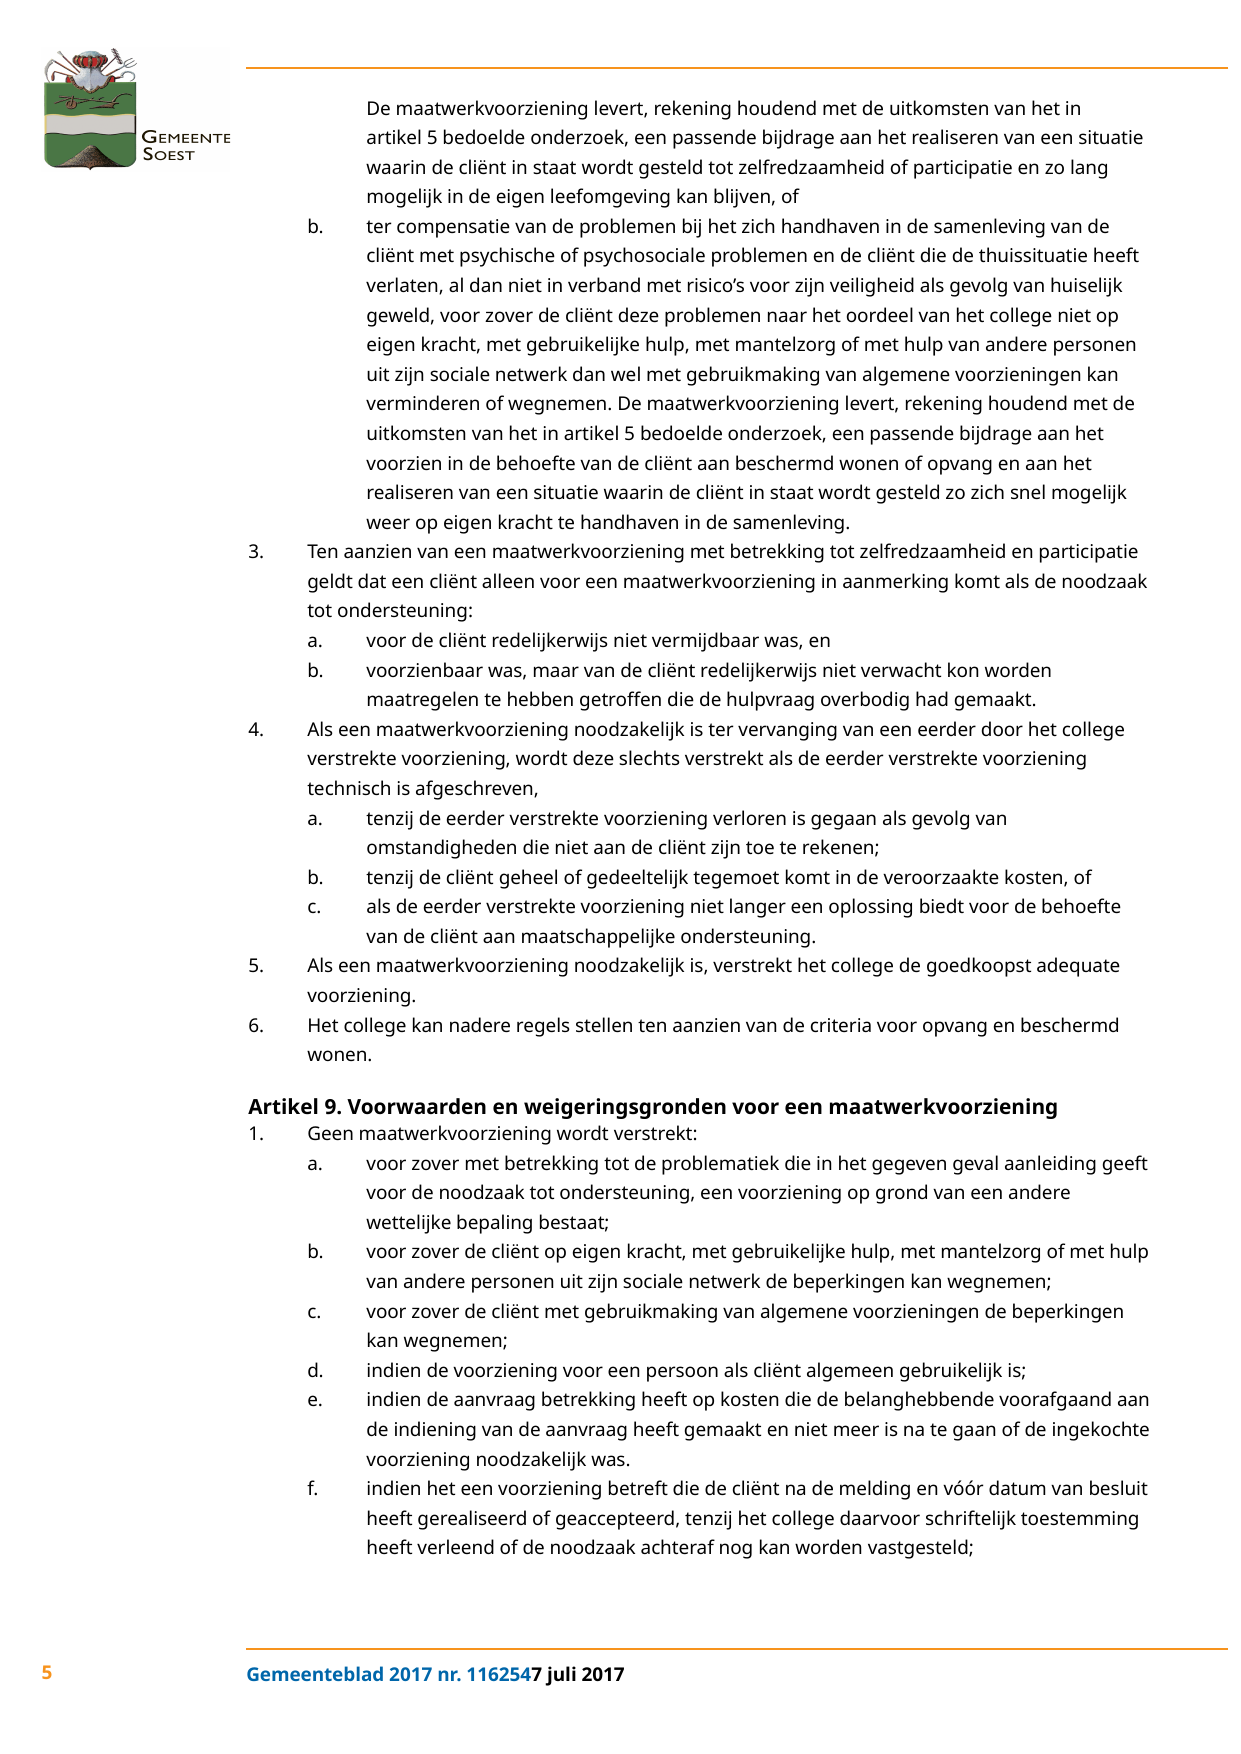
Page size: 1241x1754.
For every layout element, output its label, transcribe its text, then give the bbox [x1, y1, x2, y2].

list Ten aanzien van een maatwerkvoorziening met betrekking tot zelfredzaamheid en participatie geldt dat een cliënt alleen voor een maatwerkvoorziening in aanmerking komt als de noodzaak tot ondersteuning: [248, 538, 1152, 623]
list tenzij de eerder verstrekte voorziening verloren is gegaan als gevolg van omstandigheden die niet aan de cliënt zijn toe te rekenen; [307, 805, 1152, 860]
picture [41, 47, 231, 172]
list indien de voorziening voor een persoon als cliënt algemeen gebruikelijk is; [307, 1357, 1152, 1383]
list De maatwerkvoorziening levert, rekening houdend met de uitkomsten van het in artikel 5 bedoelde onderzoek, een passende bijdrage aan het realiseren van een situatie waarin de cliënt in staat wordt gesteld tot zelfredzaamheid of participatie en zo lang mogelijk in de eigen leefomgeving kan blijven, of [307, 95, 1152, 209]
list voor zover de cliënt met gebruikmaking van algemene voorzieningen de beperkingen kan wegnemen; [307, 1298, 1152, 1353]
list indien het een voorziening betreft die de cliënt na de melding en vóór datum van besluit heeft gerealiseerd of geaccepteerd, tenzij het college daarvoor schriftelijk toestemming heeft verleend of de noodzaak achteraf nog kan worden vastgesteld; [307, 1475, 1152, 1560]
list Het college kan nadere regels stellen ten aanzien van de criteria voor opvang en beschermd wonen. [248, 1012, 1152, 1067]
list Geen maatwerkvoorziening wordt verstrekt: [248, 1120, 1152, 1146]
list voor zover de cliënt op eigen kracht, met gebruikelijke hulp, met mantelzorg of met hulp van andere personen uit zijn sociale netwerk de beperkingen kan wegnemen; [307, 1239, 1152, 1294]
list ter compensatie van de problemen bij het zich handhaven in de samenleving van de cliënt met psychische of psychosociale problemen en de cliënt die de thuissituatie heeft verlaten, al dan niet in verband met risico’s voor zijn veiligheid als gevolg van huiselijk geweld, voor zover de cliënt deze problemen naar het oordeel van het college niet op eigen kracht, met gebruikelijke hulp, met mantelzorg of met hulp van andere personen uit zijn sociale netwerk dan wel met gebruikmaking van algemene voorzieningen kan verminderen of wegnemen. De maatwerkvoorziening levert, rekening houdend met de uitkomsten van het in artikel 5 bedoelde onderzoek, een passende bijdrage aan het voorzien in de behoefte van de cliënt aan beschermd wonen of opvang en aan het realiseren van een situatie waarin de cliënt in staat wordt gesteld zo zich snel mogelijk weer op eigen kracht te handhaven in de samenleving. [307, 213, 1152, 535]
list indien de aanvraag betrekking heeft op kosten die de belanghebbende voorafgaand aan de indiening van de aanvraag heeft gemaakt en niet meer is na te gaan of de ingekochte voorziening noodzakelijk was. [307, 1387, 1152, 1471]
list als de eerder verstrekte voorziening niet langer een oplossing biedt voor de behoefte van de cliënt aan maatschappelijke ondersteuning. [307, 893, 1152, 949]
list tenzij de cliënt geheel of gedeeltelijk tegemoet komt in de veroorzaakte kosten, of [307, 864, 1152, 890]
list Als een maatwerkvoorziening noodzakelijk is, verstrekt het college de goedkoopst adequate voorziening. [248, 953, 1152, 1008]
text Artikel 9. Voorwaarden en weigeringsgronden voor een maatwerkvoorziening [248, 1092, 1152, 1120]
list voor zover met betrekking tot de problematiek die in het gegeven geval aanleiding geeft voor de noodzaak tot ondersteuning, een voorziening op grond van een andere wettelijke bepaling bestaat; [307, 1150, 1152, 1235]
list voorzienbaar was, maar van de cliënt redelijkerwijs niet verwacht kon worden maatregelen te hebben getroffen die de hulpvraag overbodig had gemaakt. [307, 657, 1152, 712]
list Als een maatwerkvoorziening noodzakelijk is ter vervanging van een eerder door het college verstrekte voorziening, wordt deze slechts verstrekt als de eerder verstrekte voorziening technisch is afgeschreven, [248, 716, 1152, 801]
list voor de cliënt redelijkerwijs niet vermijdbaar was, en [307, 627, 1152, 653]
